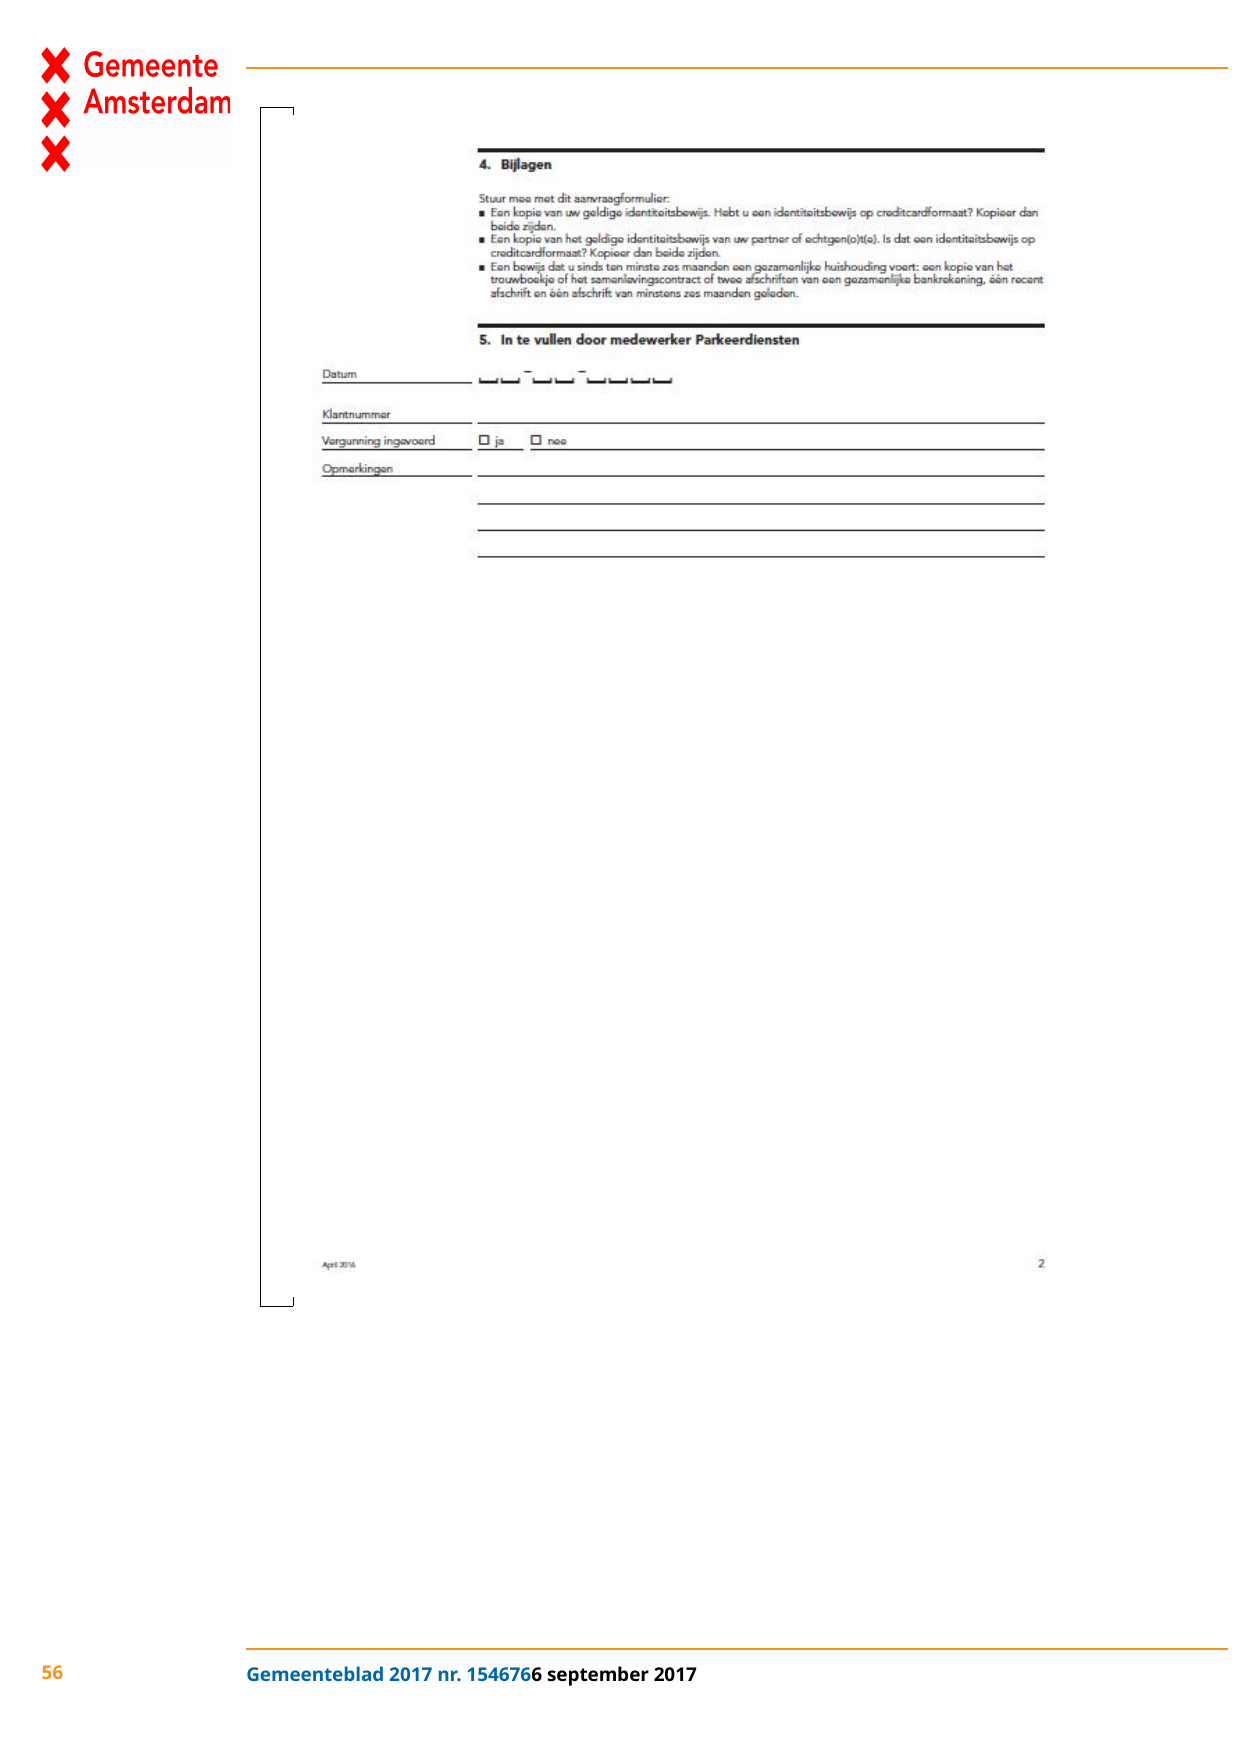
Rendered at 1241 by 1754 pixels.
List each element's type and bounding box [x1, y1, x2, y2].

picture [268, 115, 1102, 1297]
picture [41, 47, 231, 172]
